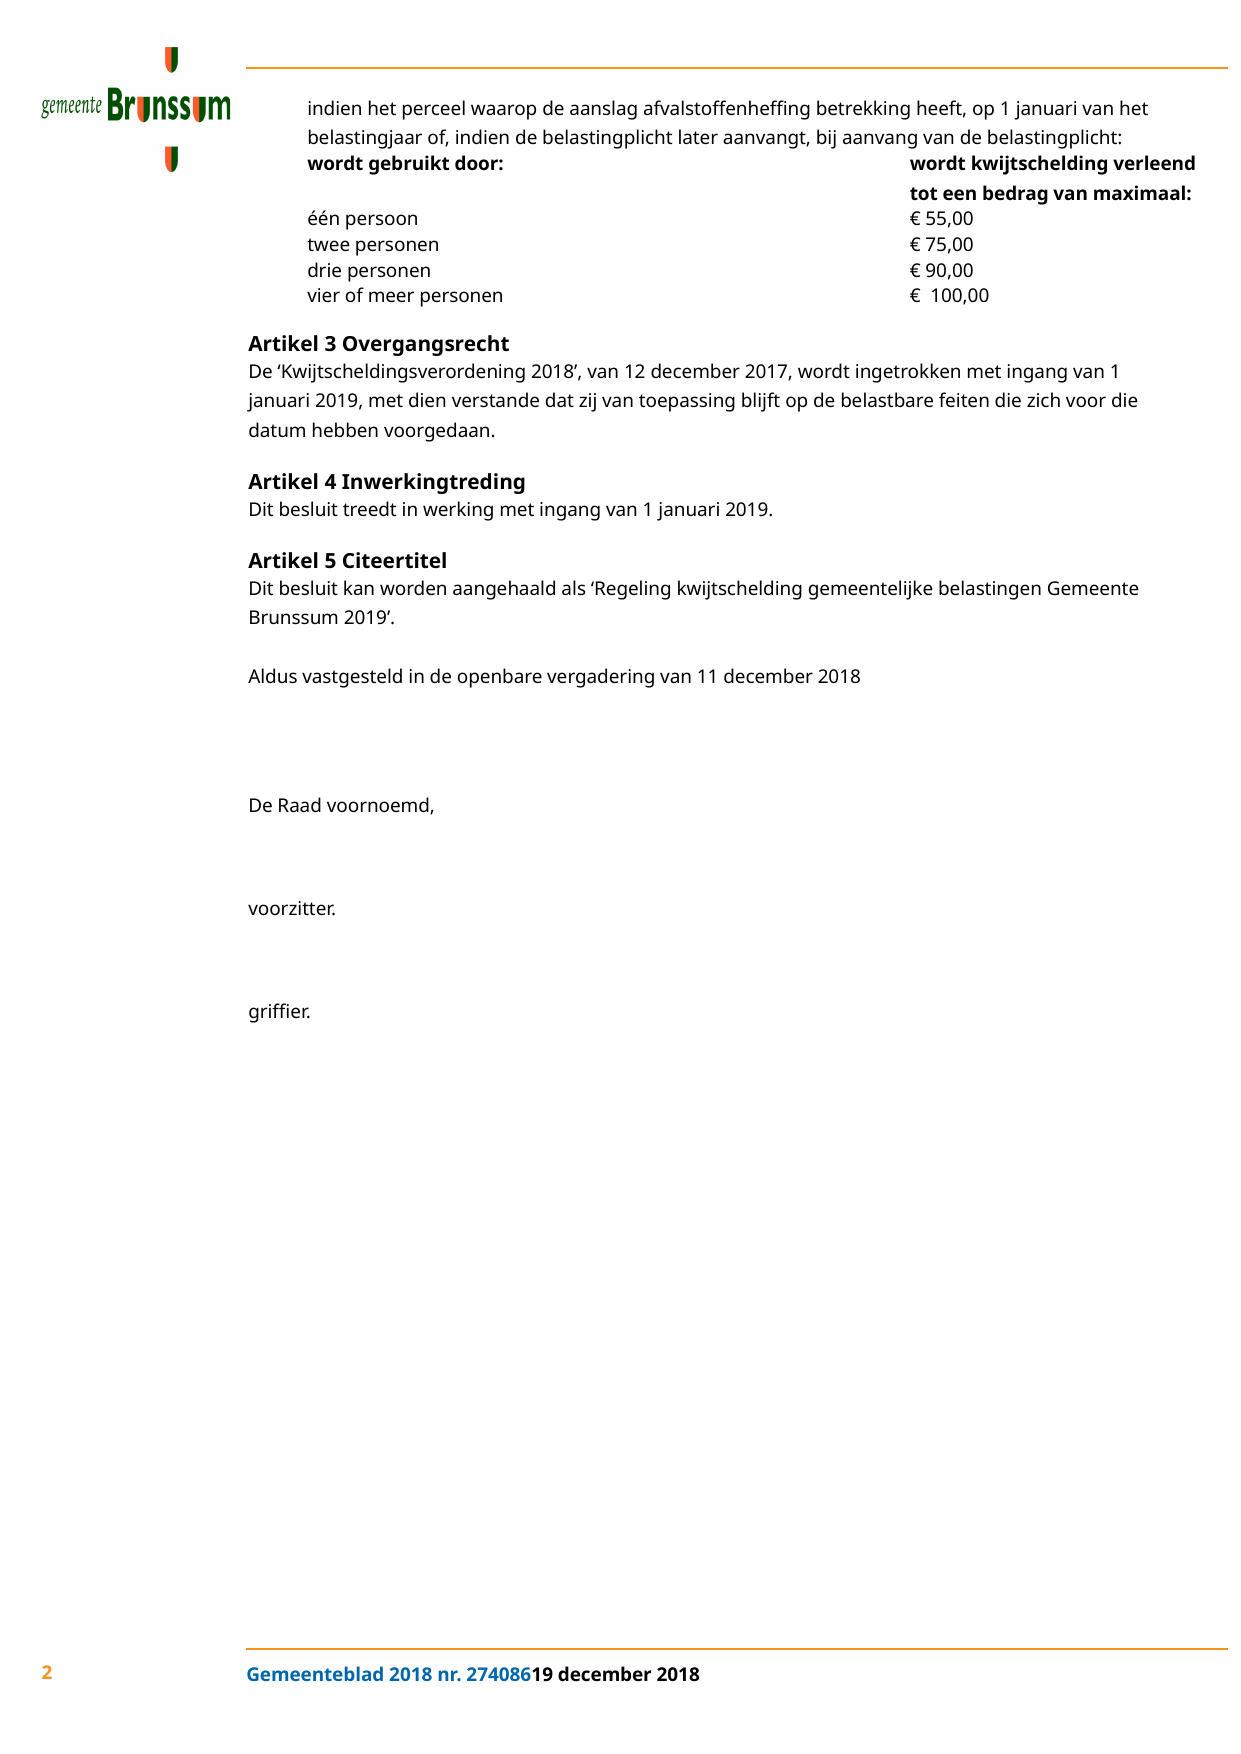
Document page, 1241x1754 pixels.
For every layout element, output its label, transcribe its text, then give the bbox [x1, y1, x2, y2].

text Dit besluit treedt in werking met ingang van 1 januari 2019. [248, 496, 1152, 522]
table_cell [608, 206, 909, 231]
text griffier. [248, 998, 1152, 1024]
table_cell [608, 283, 909, 308]
table_cell [608, 257, 909, 283]
table_cell [608, 150, 909, 206]
table_cell vier of meer personen [307, 283, 608, 308]
text De ‘Kwijtscheldingsverordening 2018’, van 12 december 2017, wordt ingetrokken met ingang van 1 januari 2019, met dien verstande dat zij van toepassing blijft op de belastbare feiten die zich voor die datum hebben voorgedaan. [248, 358, 1152, 443]
text voorzitter. [248, 895, 1152, 921]
picture [41, 47, 231, 172]
table_cell € 90,00 [910, 257, 1211, 283]
text Artikel 4 Inwerkingtreding [248, 467, 1152, 496]
text Artikel 5 Citeertitel [248, 546, 1152, 575]
table_cell € 75,00 [910, 231, 1211, 257]
table_header indien het perceel waarop de aanslag afvalstoffenheffing betrekking heeft, op 1 januari van het belastingjaar of, indien de belastingplicht later aanvangt, bij aanvang van de belastingplicht: [307, 95, 1211, 150]
table_cell [608, 231, 909, 257]
table_cell twee personen [307, 231, 608, 257]
text Artikel 3 Overgangsrecht [248, 329, 1152, 358]
table_cell € 100,00 [910, 283, 1211, 308]
text Aldus vastgesteld in de openbare vergadering van 11 december 2018 [248, 663, 1152, 689]
table_cell € 55,00 [910, 206, 1211, 231]
table_cell wordt gebruikt door: [307, 150, 608, 206]
table_cell drie personen [307, 257, 608, 283]
table_cell één persoon [307, 206, 608, 231]
table_cell wordt kwijtschelding verleend tot een bedrag van maximaal: [910, 150, 1211, 206]
text De Raad voornoemd, [248, 792, 1152, 818]
text Dit besluit kan worden aangehaald als ‘Regeling kwijtschelding gemeentelijke belastingen Gemeente Brunssum 2019’. [248, 575, 1152, 630]
